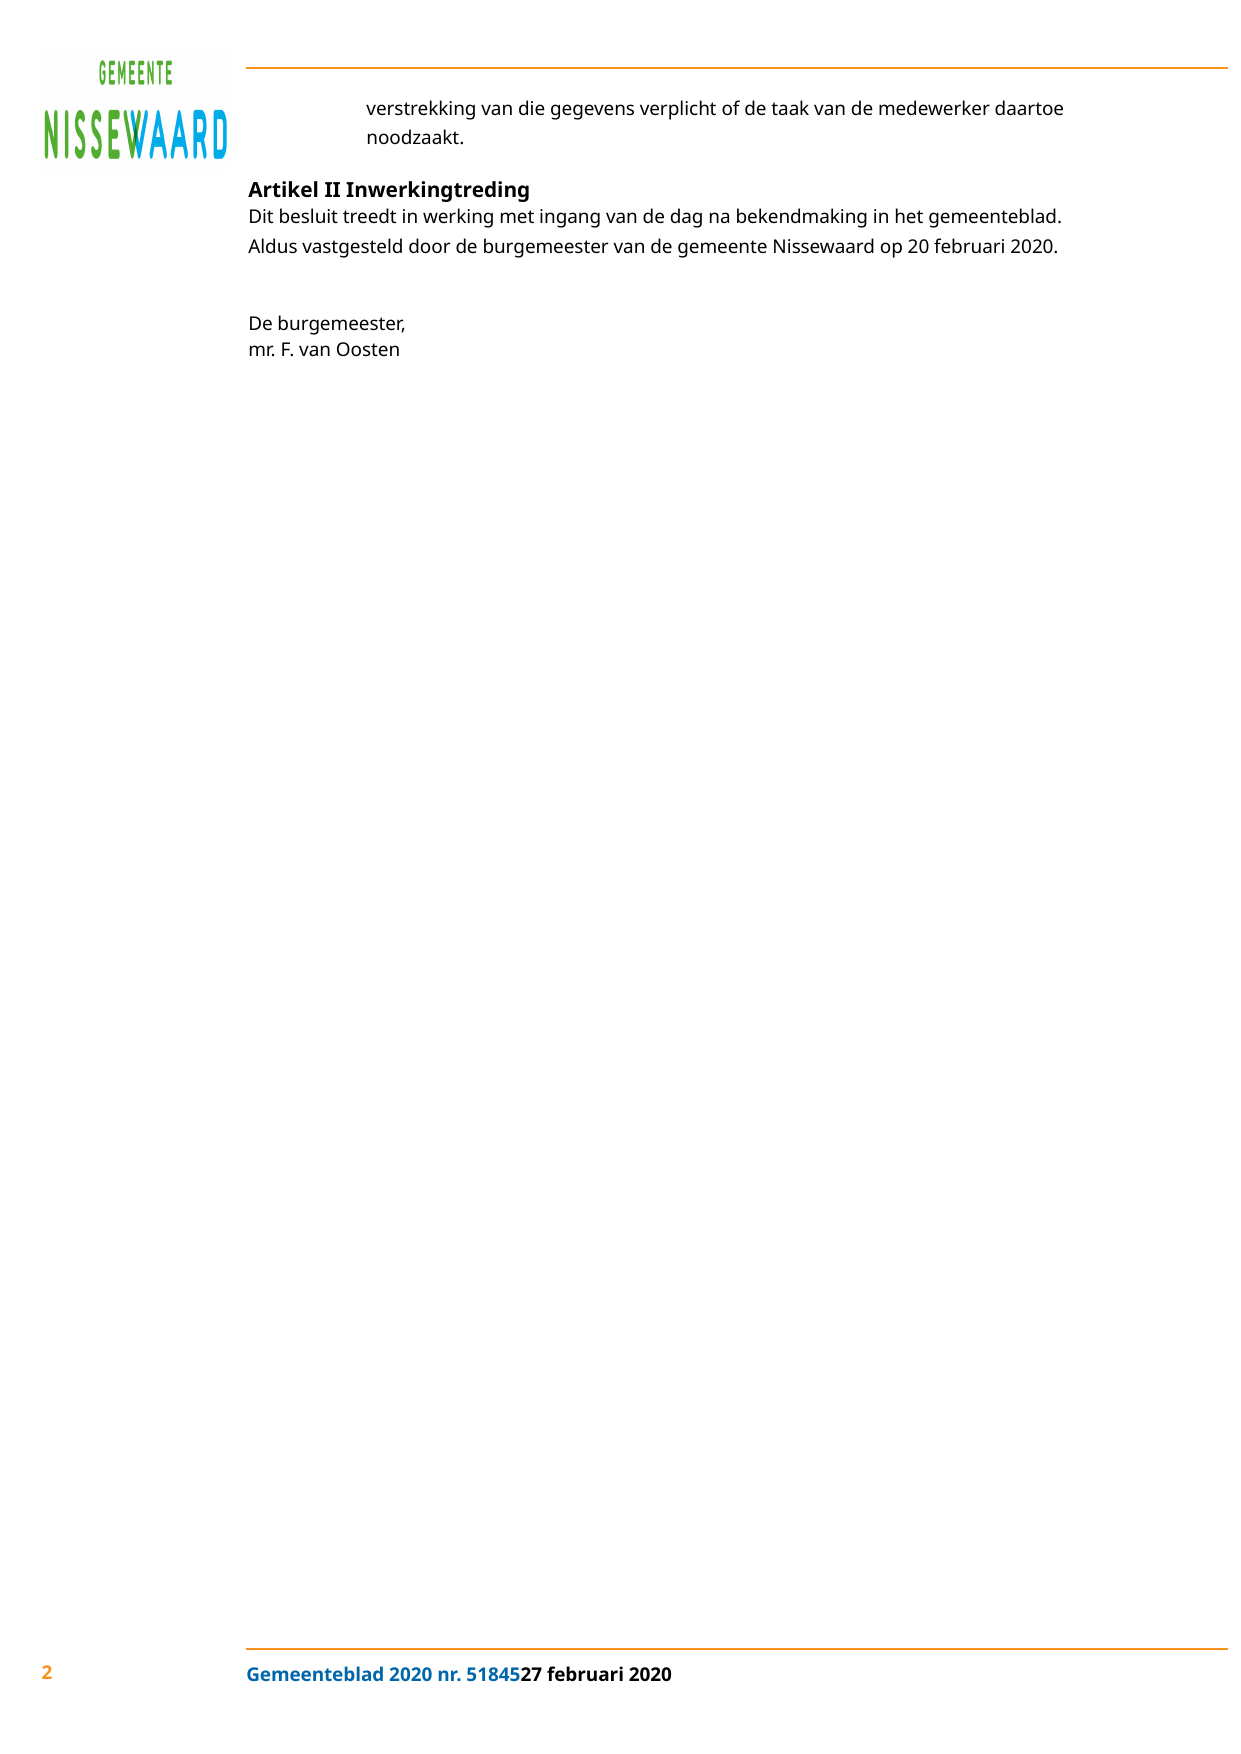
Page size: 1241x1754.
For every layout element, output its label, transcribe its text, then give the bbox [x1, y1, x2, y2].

text Dit besluit treedt in werking met ingang van de dag na bekendmaking in het gemeenteblad. [248, 203, 1152, 229]
text De burgemeester, [248, 310, 1152, 336]
text Aldus vastgesteld door de burgemeester van de gemeente Nissewaard op 20 februari 2020. [248, 233, 1152, 258]
picture [41, 47, 231, 172]
list verstrekking van die gegevens verplicht of de taak van de medewerker daartoe noodzaakt. [307, 95, 1152, 150]
text mr. F. van Oosten [248, 336, 1152, 361]
text Artikel II Inwerkingtreding [248, 175, 1152, 203]
